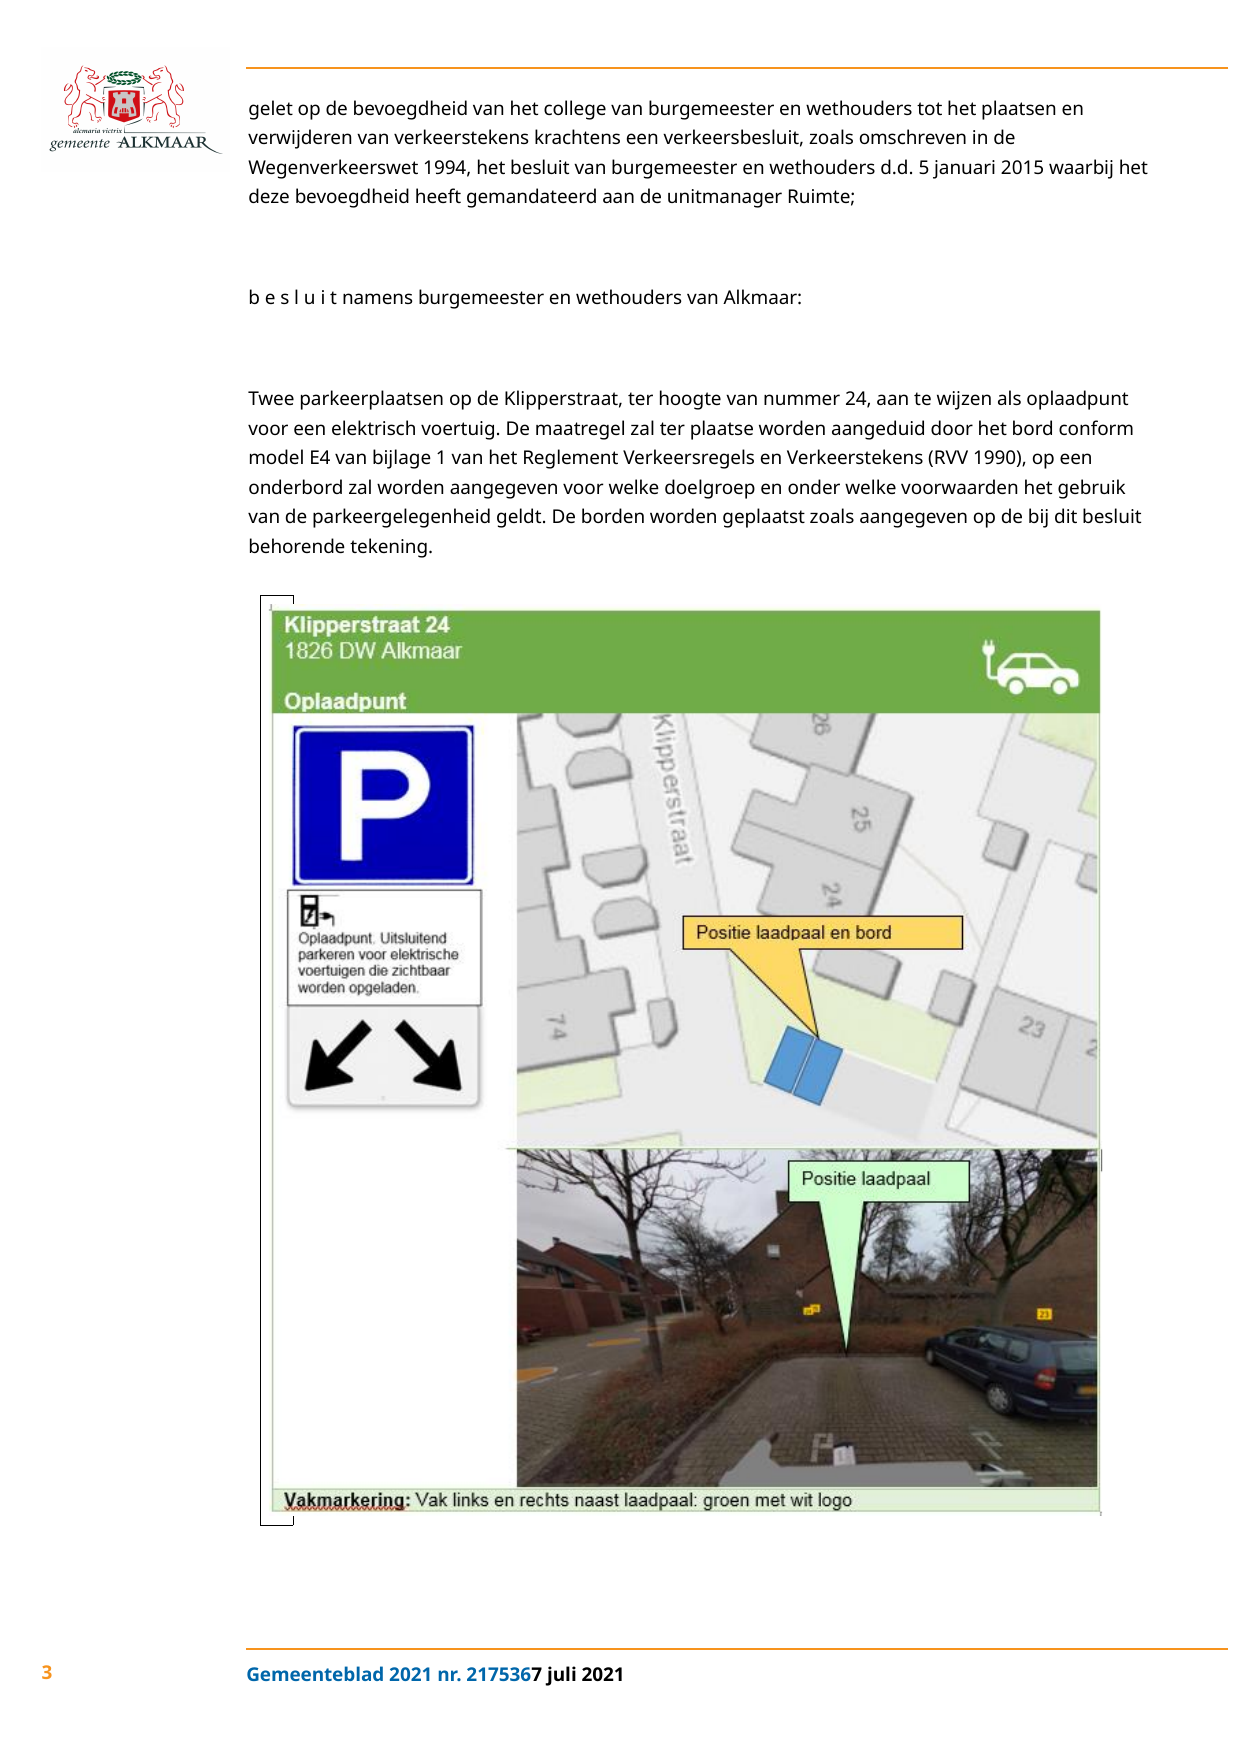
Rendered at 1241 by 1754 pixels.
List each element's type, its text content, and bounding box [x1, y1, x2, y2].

text Twee parkeerplaatsen op de Klipperstraat, ter hoogte van nummer 24, aan te wijzen als oplaadpunt voor een elektrisch voertuig. De maatregel zal ter plaatse worden aangeduid door het bord conform model E4 van bijlage 1 van het Reglement Verkeersregels en Verkeerstekens (RVV 1990), op een onderbord zal worden aangegeven voor welke doelgroep en onder welke voorwaarden het gebruik van de parkeergelegenheid geldt. De borden worden geplaatst zoals aangegeven op de bij dit besluit behorende tekening. [248, 385, 1152, 559]
picture [268, 604, 1103, 1516]
text b e s l u i t namens burgemeester en wethouders van Alkmaar: [248, 284, 1152, 310]
text gelet op de bevoegdheid van het college van burgemeester en wethouders tot het plaatsen en verwijderen van verkeerstekens krachtens een verkeersbesluit, zoals omschreven in de Wegenverkeerswet 1994, het besluit van burgemeester en wethouders d.d. 5 januari 2015 waarbij het deze bevoegdheid heeft gemandateerd aan de unitmanager Ruimte; [248, 95, 1152, 209]
picture [41, 47, 231, 172]
